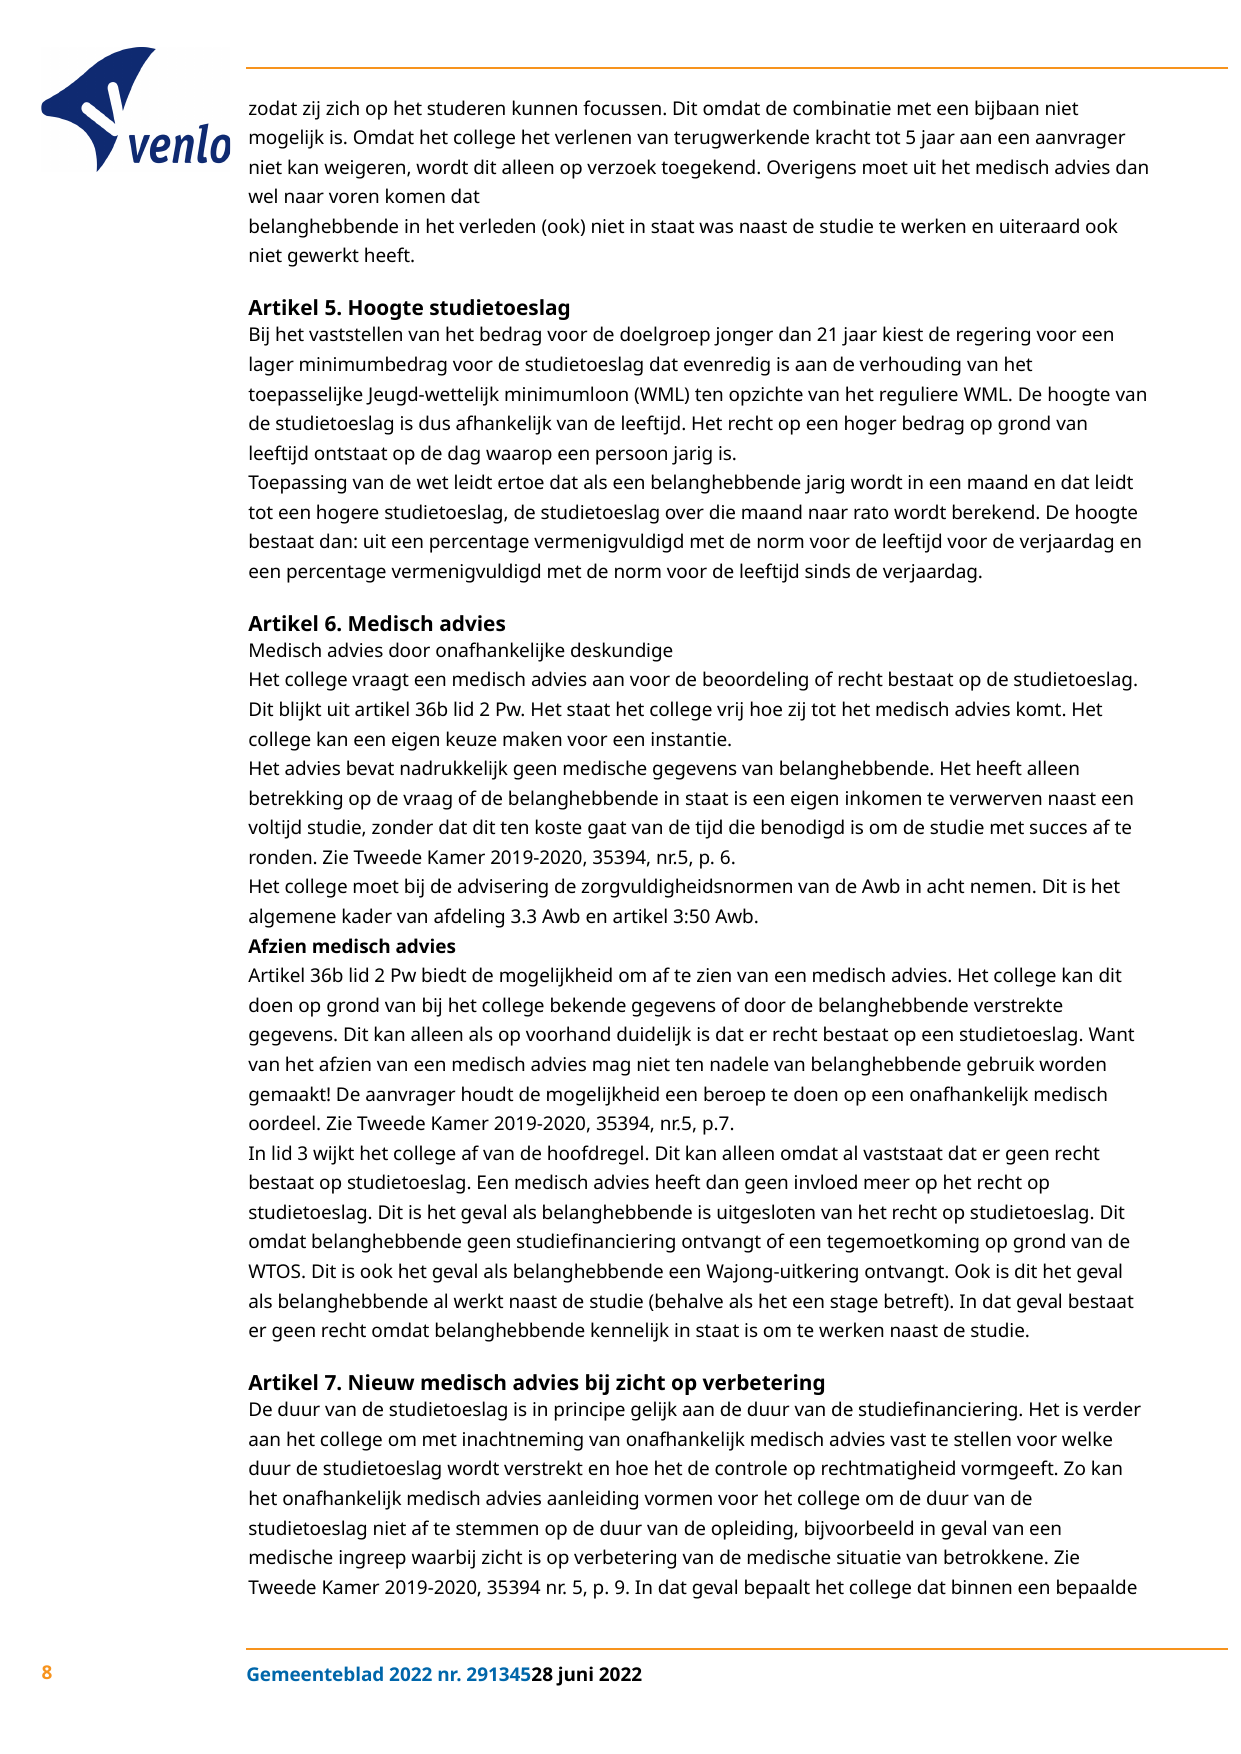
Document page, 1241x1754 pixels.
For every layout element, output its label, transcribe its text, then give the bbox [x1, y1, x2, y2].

text Het college vraagt een medisch advies aan voor de beoordeling of recht bestaat op de studietoeslag. Dit blijkt uit artikel 36b lid 2 Pw. Het staat het college vrij hoe zij tot het medisch advies komt. Het college kan een eigen keuze maken voor een instantie. [248, 667, 1152, 752]
text Artikel 6. Medisch advies [248, 609, 1152, 637]
text Artikel 36b lid 2 Pw biedt de mogelijkheid om af te zien van een medisch advies. Het college kan dit doen op grond van bij het college bekende gegevens of door de belanghebbende verstrekte gegevens. Dit kan alleen als op voorhand duidelijk is dat er recht bestaat op een studietoeslag. Want van het afzien van een medisch advies mag niet ten nadele van belanghebbende gebruik worden gemaakt! De aanvrager houdt de mogelijkheid een beroep te doen op een onafhankelijk medisch oordeel. Zie Tweede Kamer 2019-2020, 35394, nr.5, p.7. [248, 962, 1152, 1136]
text Artikel 5. Hoogte studietoeslag [248, 293, 1152, 322]
text belanghebbende in het verleden (ook) niet in staat was naast de studie te werken en uiteraard ook niet gewerkt heeft. [248, 213, 1152, 268]
text Artikel 7. Nieuw medisch advies bij zicht op verbetering [248, 1368, 1152, 1396]
text Het college moet bij de advisering de zorgvuldigheidsnormen van de Awb in acht nemen. Dit is het algemene kader van afdeling 3.3 Awb en artikel 3:50 Awb. [248, 874, 1152, 929]
text zodat zij zich op het studeren kunnen focussen. Dit omdat de combinatie met een bijbaan niet mogelijk is. Omdat het college het verlenen van terugwerkende kracht tot 5 jaar aan een aanvrager niet kan weigeren, wordt dit alleen op verzoek toegekend. Overigens moet uit het medisch advies dan wel naar voren komen dat [248, 95, 1152, 209]
text Toepassing van de wet leidt ertoe dat als een belanghebbende jarig wordt in een maand en dat leidt tot een hogere studietoeslag, de studietoeslag over die maand naar rato wordt berekend. De hoogte bestaat dan: uit een percentage vermenigvuldigd met de norm voor de leeftijd voor de verjaardag en een percentage vermenigvuldigd met de norm voor de leeftijd sinds de verjaardag. [248, 469, 1152, 584]
text Het advies bevat nadrukkelijk geen medische gegevens van belanghebbende. Het heeft alleen betrekking op de vraag of de belanghebbende in staat is een eigen inkomen te verwerven naast een voltijd studie, zonder dat dit ten koste gaat van de tijd die benodigd is om de studie met succes af te ronden. Zie Tweede Kamer 2019-2020, 35394, nr.5, p. 6. [248, 755, 1152, 870]
text Bij het vaststellen van het bedrag voor de doelgroep jonger dan 21 jaar kiest de regering voor een lager minimumbedrag voor de studietoeslag dat evenredig is aan de verhouding van het toepasselijke Jeugd-wettelijk minimumloon (WML) ten opzichte van het reguliere WML. De hoogte van de studietoeslag is dus afhankelijk van de leeftijd. Het recht op een hoger bedrag op grond van leeftijd ontstaat op de dag waarop een persoon jarig is. [248, 322, 1152, 466]
picture [41, 47, 231, 172]
text Afzien medisch advies [248, 933, 1152, 959]
text De duur van de studietoeslag is in principe gelijk aan de duur van de studiefinanciering. Het is verder aan het college om met inachtneming van onafhankelijk medisch advies vast te stellen voor welke duur de studietoeslag wordt verstrekt en hoe het de controle op rechtmatigheid vormgeeft. Zo kan het onafhankelijk medisch advies aanleiding vormen voor het college om de duur van de studietoeslag niet af te stemmen op de duur van de opleiding, bijvoorbeeld in geval van een medische ingreep waarbij zicht is op verbetering van de medische situatie van betrokkene. Zie Tweede Kamer 2019-2020, 35394 nr. 5, p. 9. In dat geval bepaalt het college dat binnen een bepaalde [248, 1396, 1152, 1599]
text Medisch advies door onafhankelijke deskundige [248, 637, 1152, 663]
text In lid 3 wijkt het college af van de hoofdregel. Dit kan alleen omdat al vaststaat dat er geen recht bestaat op studietoeslag. Een medisch advies heeft dan geen invloed meer op het recht op studietoeslag. Dit is het geval als belanghebbende is uitgesloten van het recht op studietoeslag. Dit omdat belanghebbende geen studiefinanciering ontvangt of een tegemoetkoming op grond van de WTOS. Dit is ook het geval als belanghebbende een Wajong-uitkering ontvangt. Ook is dit het geval als belanghebbende al werkt naast de studie (behalve als het een stage betreft). In dat geval bestaat er geen recht omdat belanghebbende kennelijk in staat is om te werken naast de studie. [248, 1140, 1152, 1343]
